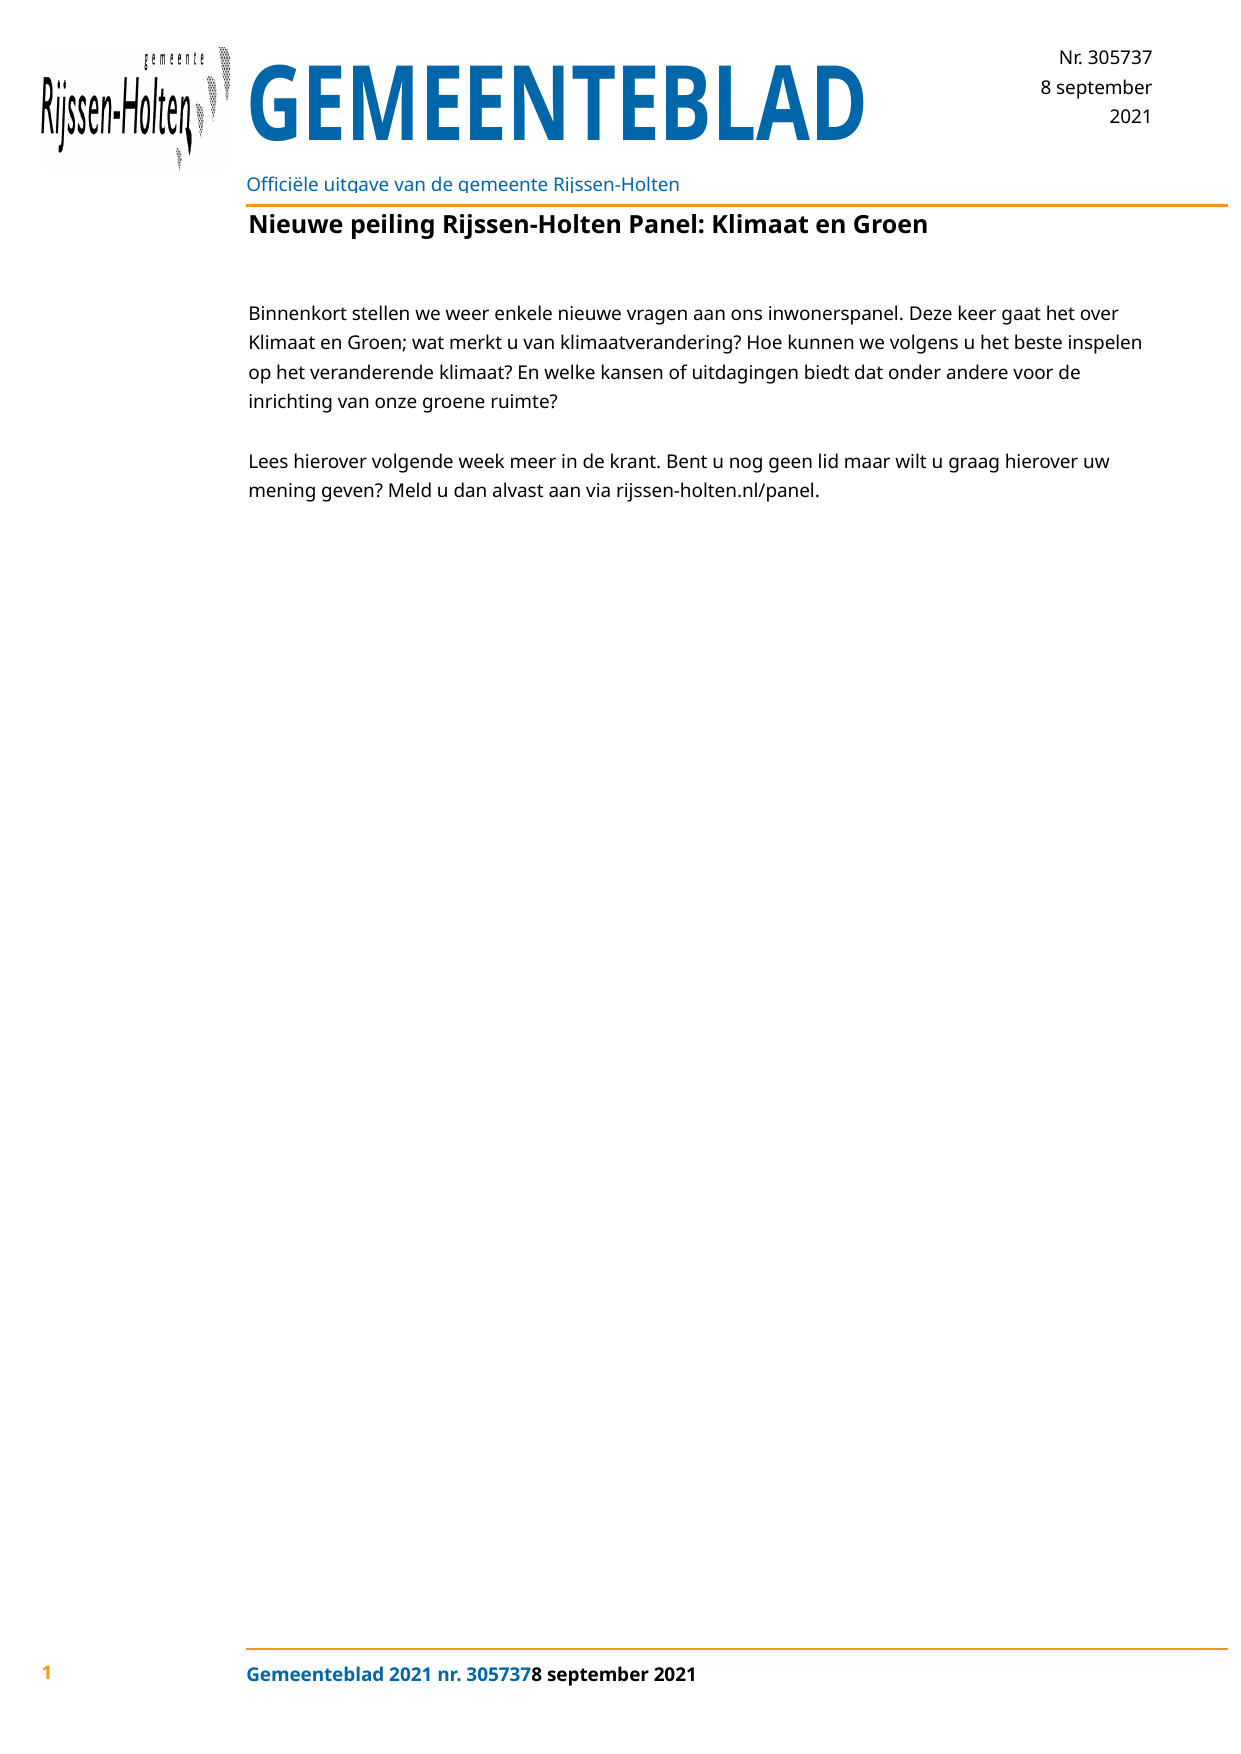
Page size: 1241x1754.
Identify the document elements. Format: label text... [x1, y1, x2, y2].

text Nieuwe peiling Rijssen-Holten Panel: Klimaat en Groen [248, 207, 1152, 241]
text Binnenkort stellen we weer enkele nieuwe vragen aan ons inwonerspanel. Deze keer gaat het over Klimaat en Groen; wat merkt u van klimaatverandering? Hoe kunnen we volgens u het beste inspelen op het veranderende klimaat? En welke kansen of uitdagingen biedt dat onder andere voor de inrichting van onze groene ruimte? [248, 300, 1152, 414]
text Lees hierover volgende week meer in de krant. Bent u nog geen lid maar wilt u graag hierover uw mening geven? Meld u dan alvast aan via rijssen-holten.nl/panel. [248, 448, 1152, 503]
picture [41, 47, 231, 172]
